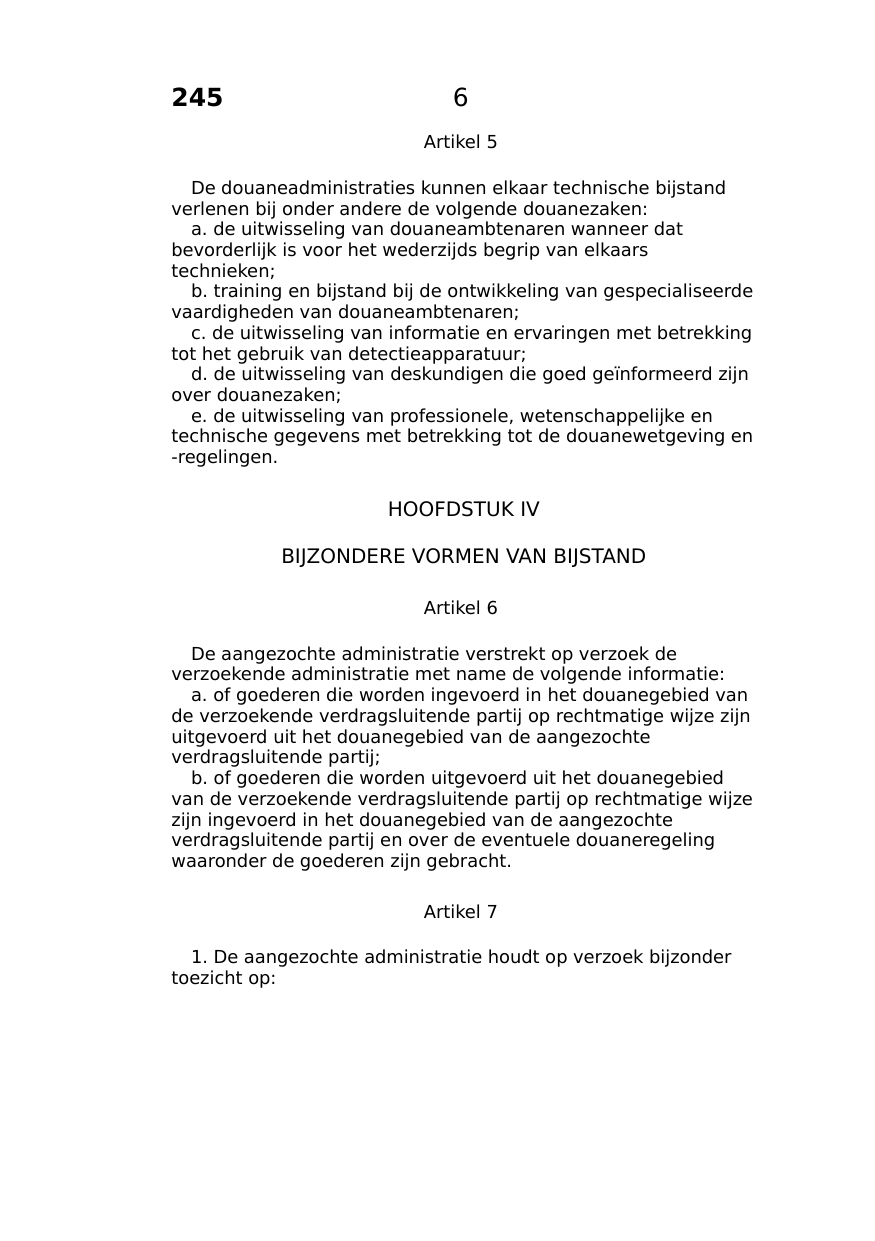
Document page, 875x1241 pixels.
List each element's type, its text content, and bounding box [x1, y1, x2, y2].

text De aangezochte administratie verstrekt op verzoek de verzoekende administratie met name de volgende informatie: [171, 643, 756, 685]
text c. de uitwisseling van informatie en ervaringen met betrekking tot het gebruik van detectieapparatuur; [171, 323, 756, 364]
text b. of goederen die worden uitgevoerd uit het douanegebied van de verzoekende verdragsluitende partij op rechtmatige wijze zijn ingevoerd in het douanegebied van de aangezochte verdragsluitende partij en over de eventuele douaneregeling waaronder de goederen zijn gebracht. [171, 768, 756, 872]
subtitle HOOFDSTUK IV BIJZONDERE VORMEN VAN BIJSTAND [171, 498, 756, 568]
text a. of goederen die worden ingevoerd in het douanegebied van de verzoekende verdragsluitende partij op rechtmatige wijze zijn uitgevoerd uit het douanegebied van de aangezochte verdragsluitende partij; [171, 685, 756, 768]
subtitle Artikel 5 [171, 132, 756, 153]
text e. de uitwisseling van professionele, wetenschappelijke en technische gegevens met betrekking tot de douanewetgeving en -regelingen. [171, 406, 756, 468]
text De douaneadministraties kunnen elkaar technische bijstand verlenen bij onder andere de volgende douanezaken: [171, 178, 756, 219]
text 1. De aangezochte administratie houdt op verzoek bijzonder toezicht op: [171, 947, 756, 989]
text a. de uitwisseling van douaneambtenaren wanneer dat bevorderlijk is voor het wederzijds begrip van elkaars technieken; [171, 219, 756, 281]
text b. training en bijstand bij de ontwikkeling van gespecialiseerde vaardigheden van douaneambtenaren; [171, 281, 756, 323]
text d. de uitwisseling van deskundigen die goed geïnformeerd zijn over douanezaken; [171, 364, 756, 406]
subtitle Artikel 6 [171, 598, 756, 618]
subtitle Artikel 7 [171, 902, 756, 922]
